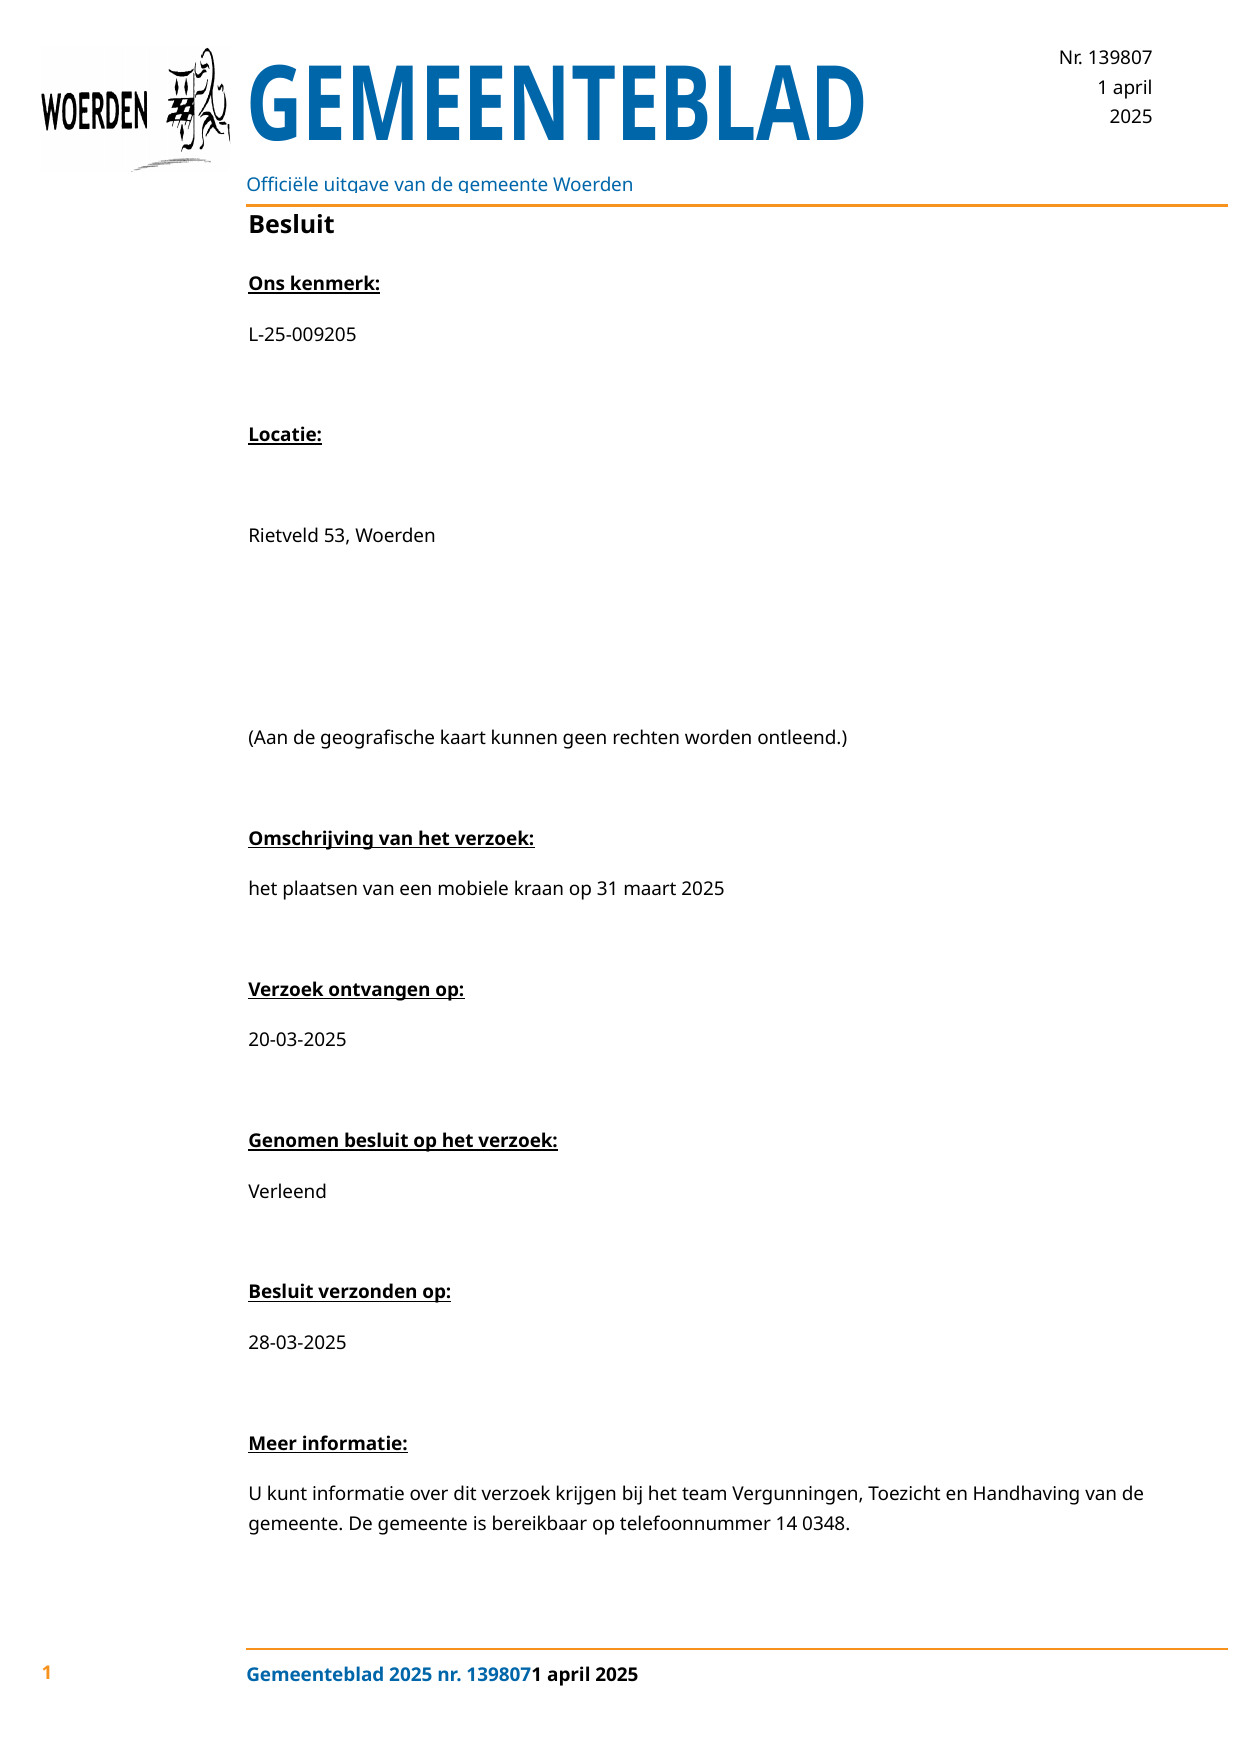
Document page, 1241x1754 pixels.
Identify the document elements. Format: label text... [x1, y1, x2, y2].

text het plaatsen van een mobiele kraan op 31 maart 2025 [248, 875, 1152, 901]
text Genomen besluit op het verzoek: [248, 1127, 1152, 1153]
text L-25-009205 [248, 321, 1152, 346]
text 28-03-2025 [248, 1329, 1152, 1355]
text Besluit verzonden op: [248, 1279, 1152, 1304]
text (Aan de geografische kaart kunnen geen rechten worden ontleend.) [248, 724, 1152, 750]
text Locatie: [248, 422, 1152, 447]
text 20-03-2025 [248, 1027, 1152, 1052]
text Verleend [248, 1178, 1152, 1203]
text Rietveld 53, Woerden [248, 522, 1152, 548]
text U kunt informatie over dit verzoek krijgen bij het team Vergunningen, Toezicht en Handhaving van de gemeente. De gemeente is bereikbaar op telefoonnummer 14 0348. [248, 1480, 1152, 1536]
text Meer informatie: [248, 1430, 1152, 1456]
text Omschrijving van het verzoek: [248, 825, 1152, 851]
text Ons kenmerk: [248, 270, 1152, 296]
picture [41, 47, 231, 172]
text Verzoek ontvangen op: [248, 976, 1152, 1002]
text Besluit [248, 207, 1152, 241]
